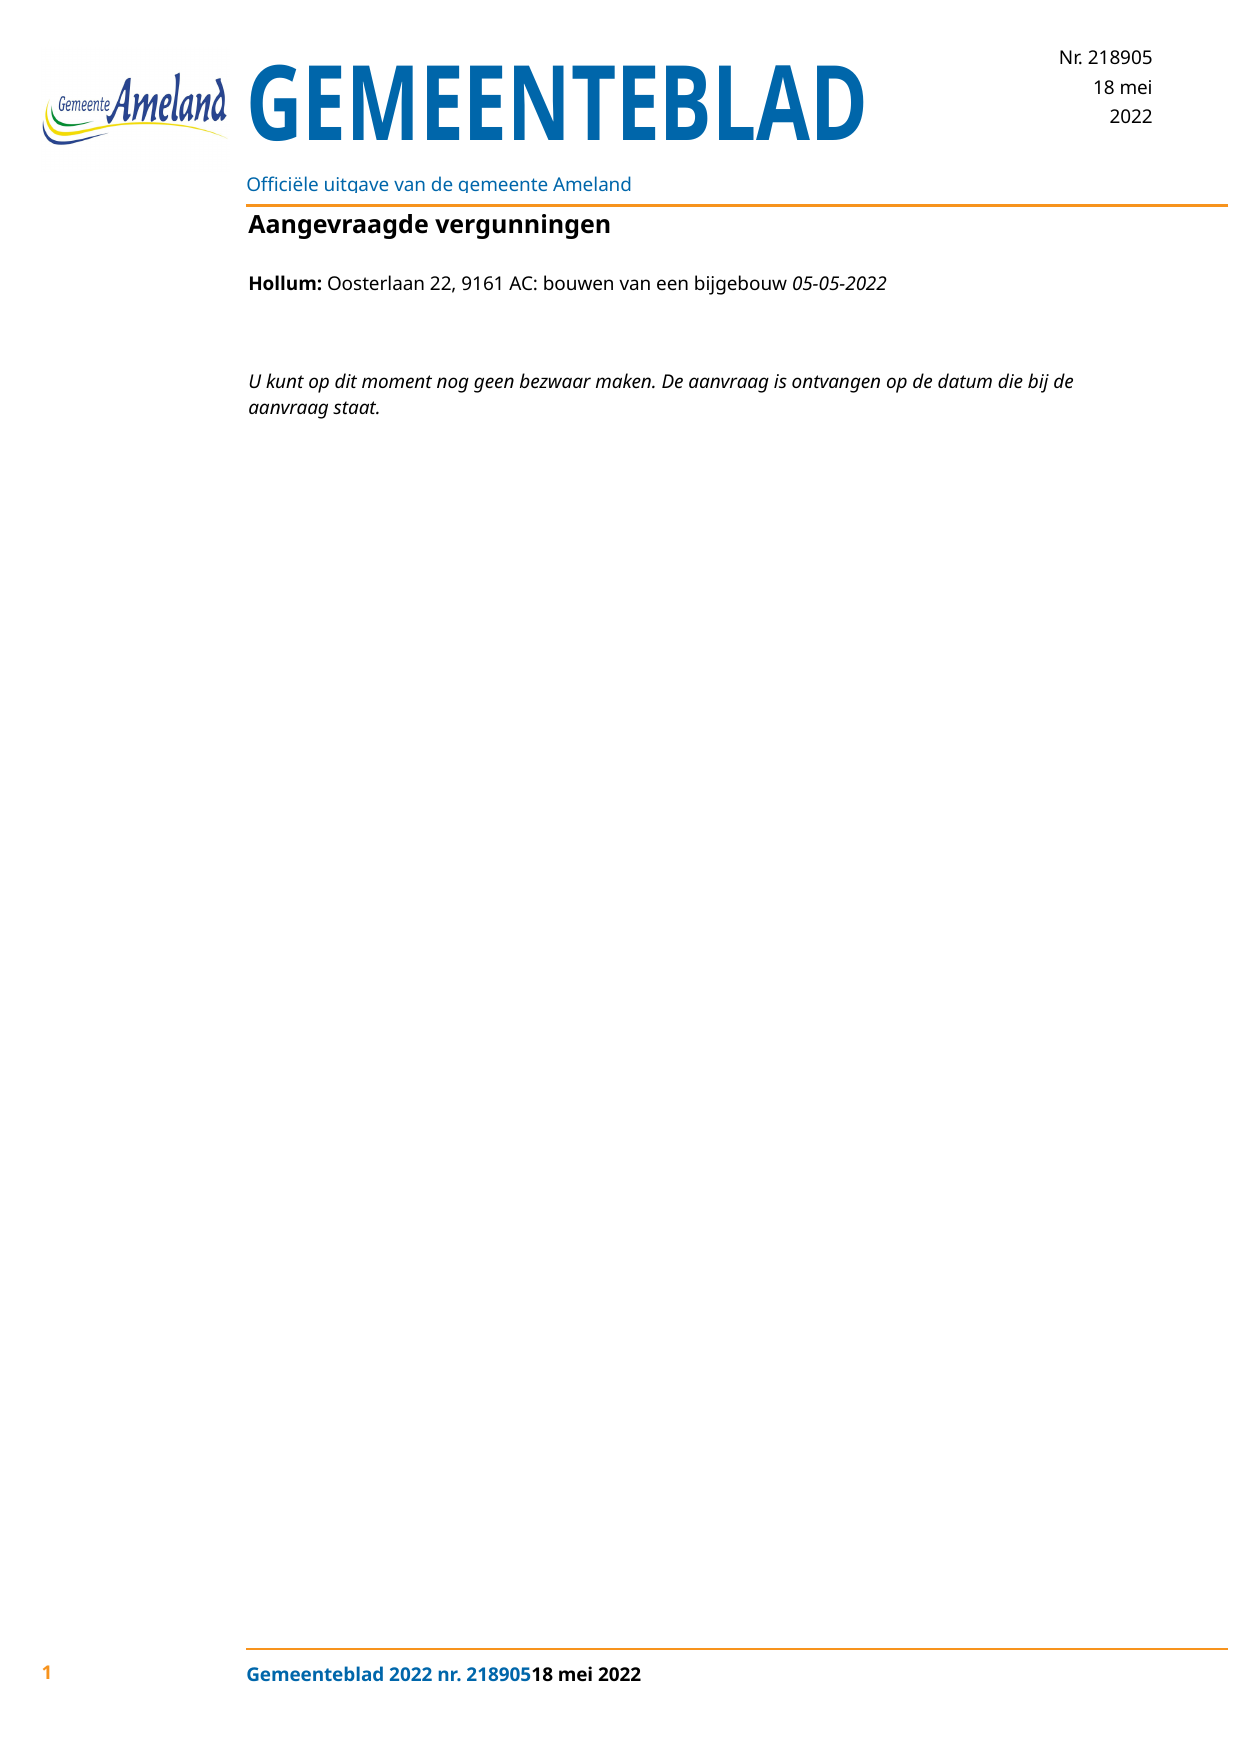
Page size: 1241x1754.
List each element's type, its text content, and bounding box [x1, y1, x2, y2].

text Aangevraagde vergunningen [248, 207, 1152, 241]
picture [41, 47, 231, 172]
text U kunt op dit moment nog geen bezwaar maken. De aanvraag is ontvangen op de datum die bij de aanvraag staat. [248, 368, 1152, 420]
text Hollum: Oosterlaan 22, 9161 AC: bouwen van een bijgebouw 05-05-2022 [248, 270, 1152, 296]
